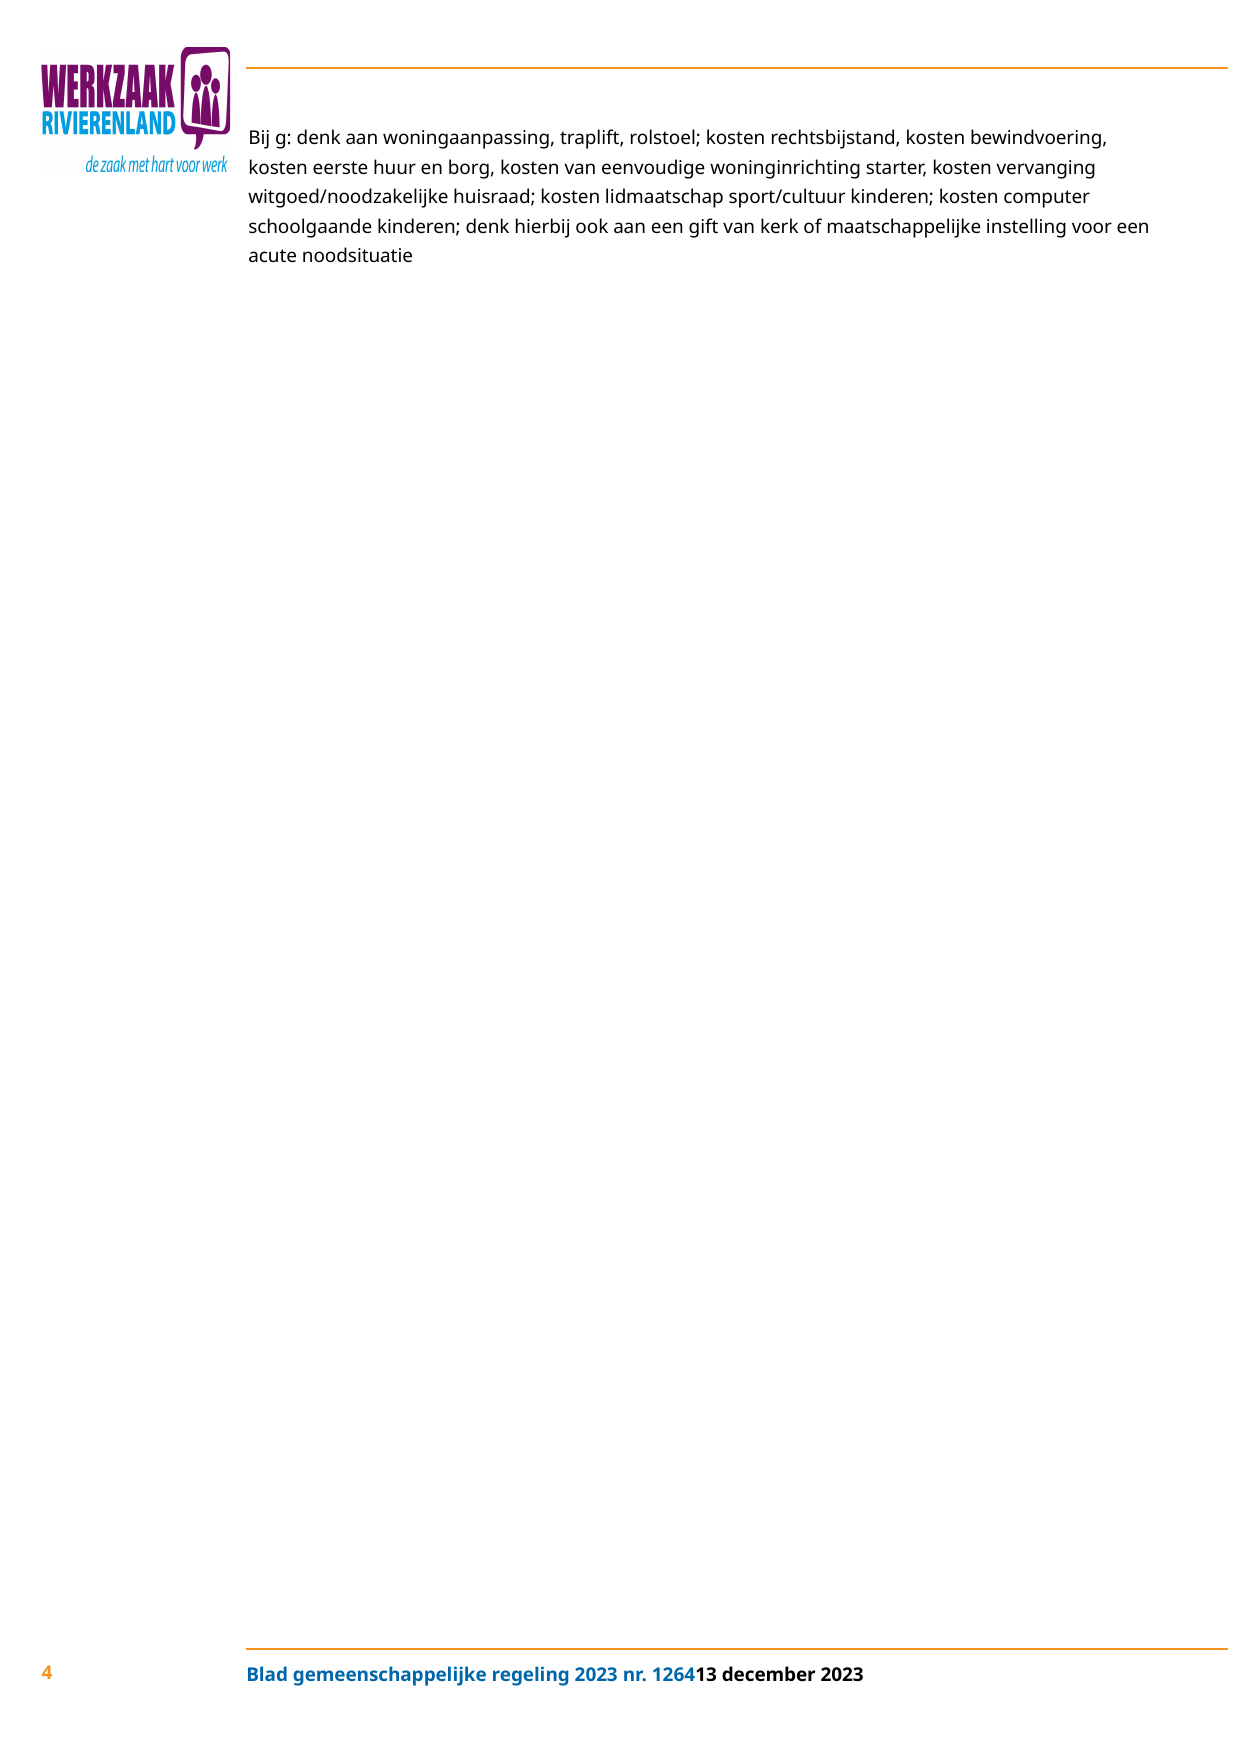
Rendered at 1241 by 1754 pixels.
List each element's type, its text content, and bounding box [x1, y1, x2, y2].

text Bij g: denk aan woningaanpassing, traplift, rolstoel; kosten rechtsbijstand, kosten bewindvoering, kosten eerste huur en borg, kosten van eenvoudige woninginrichting starter, kosten vervanging witgoed/noodzakelijke huisraad; kosten lidmaatschap sport/cultuur kinderen; kosten computer schoolgaande kinderen; denk hierbij ook aan een gift van kerk of maatschappelijke instelling voor een acute noodsituatie [248, 124, 1152, 268]
picture [41, 47, 231, 172]
